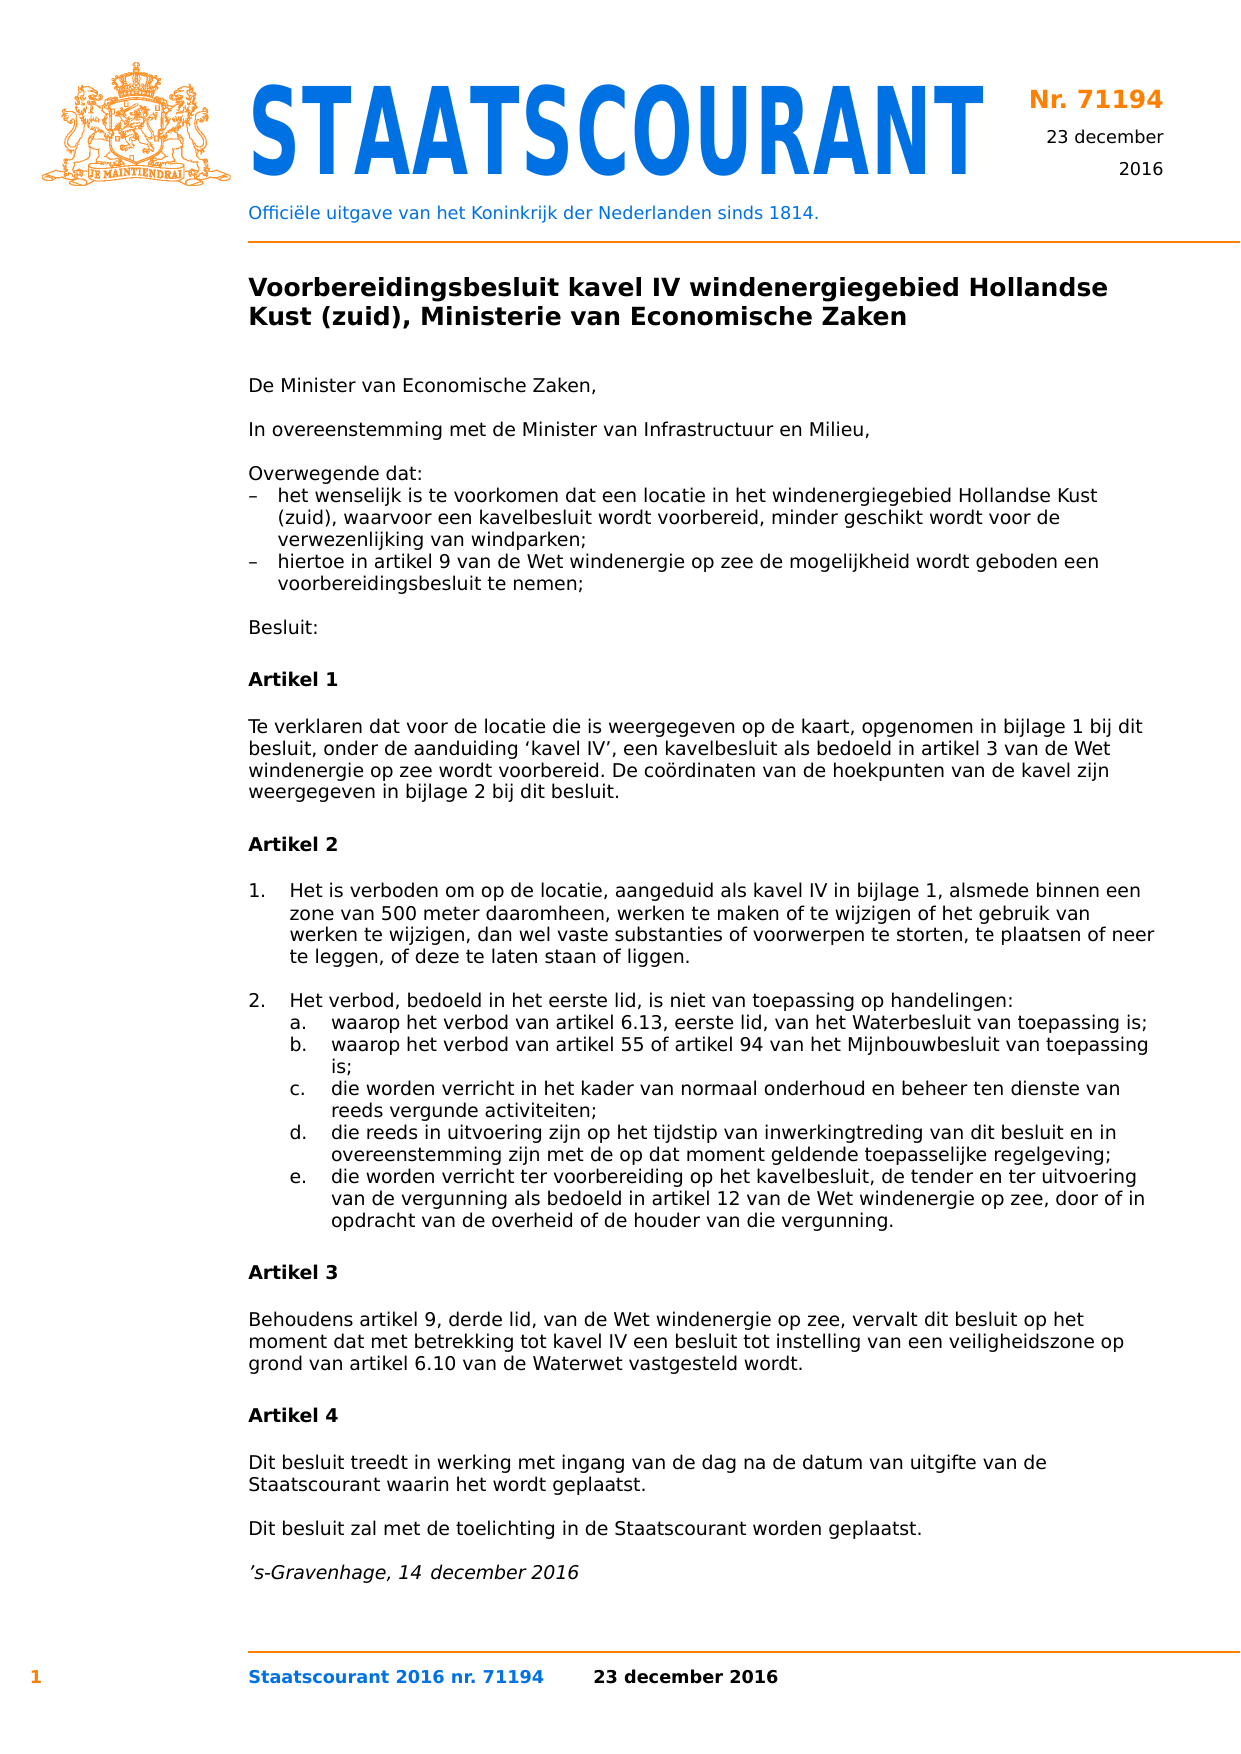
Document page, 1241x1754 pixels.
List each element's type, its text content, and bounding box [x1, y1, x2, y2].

text Dit besluit treedt in werking met ingang van de dag na de datum van uitgifte van de Staatscourant waarin het wordt geplaatst. [248, 1452, 1163, 1496]
text De Minister van Economische Zaken, [248, 375, 1163, 397]
text ’s-Gravenhage, 14 december 2016 [248, 1562, 1163, 1583]
text 1. Het is verboden om op de locatie, aangeduid als kavel IV in bijlage 1, alsmede binnen een zone van 500 meter daaromheen, werken te maken of te wijzigen of het gebruik van werken te wijzigen, dan wel vaste substanties of voorwerpen te storten, te plaatsen of neer te leggen, of deze te laten staan of liggen. [248, 880, 1163, 968]
table_header Nr. 71194 [998, 62, 1240, 121]
subtitle Artikel 2 [248, 833, 1163, 855]
subtitle Artikel 1 [248, 668, 1163, 691]
subtitle Voorbereidingsbesluit kavel IV windenergiegebied Hollandse Kust (zuid), Ministerie van Economische Zaken [248, 273, 1163, 331]
text d. die reeds in uitvoering zijn op het tijdstip van inwerkingtreding van dit besluit en in overeenstemming zijn met de op dat moment geldende toepasselijke regelgeving; [289, 1122, 1163, 1166]
text c. die worden verricht in het kader van normaal onderhoud en beheer ten dienste van reeds vergunde activiteiten; [289, 1078, 1163, 1122]
text b. waarop het verbod van artikel 55 of artikel 94 van het Mijnbouwbesluit van toepassing is; [289, 1034, 1163, 1078]
picture [41, 62, 231, 186]
text Dit besluit zal met de toelichting in de Staatscourant worden geplaatst. [248, 1518, 1163, 1540]
text – het wenselijk is te voorkomen dat een locatie in het windenergiegebied Hollandse Kust (zuid), waarvoor een kavelbesluit wordt voorbereid, minder geschikt wordt voor de verwezenlijking van windparken; [248, 485, 1163, 551]
text 2. Het verbod, bedoeld in het eerste lid, is niet van toepassing op handelingen: [248, 990, 1163, 1012]
subtitle Artikel 3 [248, 1262, 1163, 1284]
table_header [25, 62, 248, 241]
table_header STAATSCOURANT [248, 62, 998, 203]
text In overeenstemming met de Minister van Infrastructuur en Milieu, [248, 419, 1163, 441]
text – hiertoe in artikel 9 van de Wet windenergie op zee de mogelijkheid wordt geboden een voorbereidingsbesluit te nemen; [248, 551, 1163, 595]
table_cell 23 december [998, 121, 1240, 153]
text Besluit: [248, 617, 1163, 638]
text a. waarop het verbod van artikel 6.13, eerste lid, van het Waterbesluit van toepassing is; [289, 1012, 1163, 1034]
text e. die worden verricht ter voorbereiding op het kavelbesluit, de tender en ter uitvoering van de vergunning als bedoeld in artikel 12 van de Wet windenergie op zee, door of in opdracht van de overheid of de houder van die vergunning. [289, 1166, 1163, 1232]
text Te verklaren dat voor de locatie die is weergegeven op de kaart, opgenomen in bijlage 1 bij dit besluit, onder de aanduiding ‘kavel IV’, een kavelbesluit als bedoeld in artikel 3 van de Wet windenergie op zee wordt voorbereid. De coördinaten van de hoekpunten van de kavel zijn weergegeven in bijlage 2 bij dit besluit. [248, 716, 1163, 803]
table_cell Officiële uitgave van het Koninkrijk der Nederlanden sinds 1814. [248, 203, 1240, 241]
text Behoudens artikel 9, derde lid, van de Wet windenergie op zee, vervalt dit besluit op het moment dat met betrekking tot kavel IV een besluit tot instelling van een veiligheidszone op grond van artikel 6.10 van de Waterwet vastgesteld wordt. [248, 1309, 1163, 1375]
table_cell 2016 [998, 153, 1240, 203]
subtitle Artikel 4 [248, 1405, 1163, 1427]
text Overwegende dat: [248, 463, 1163, 485]
